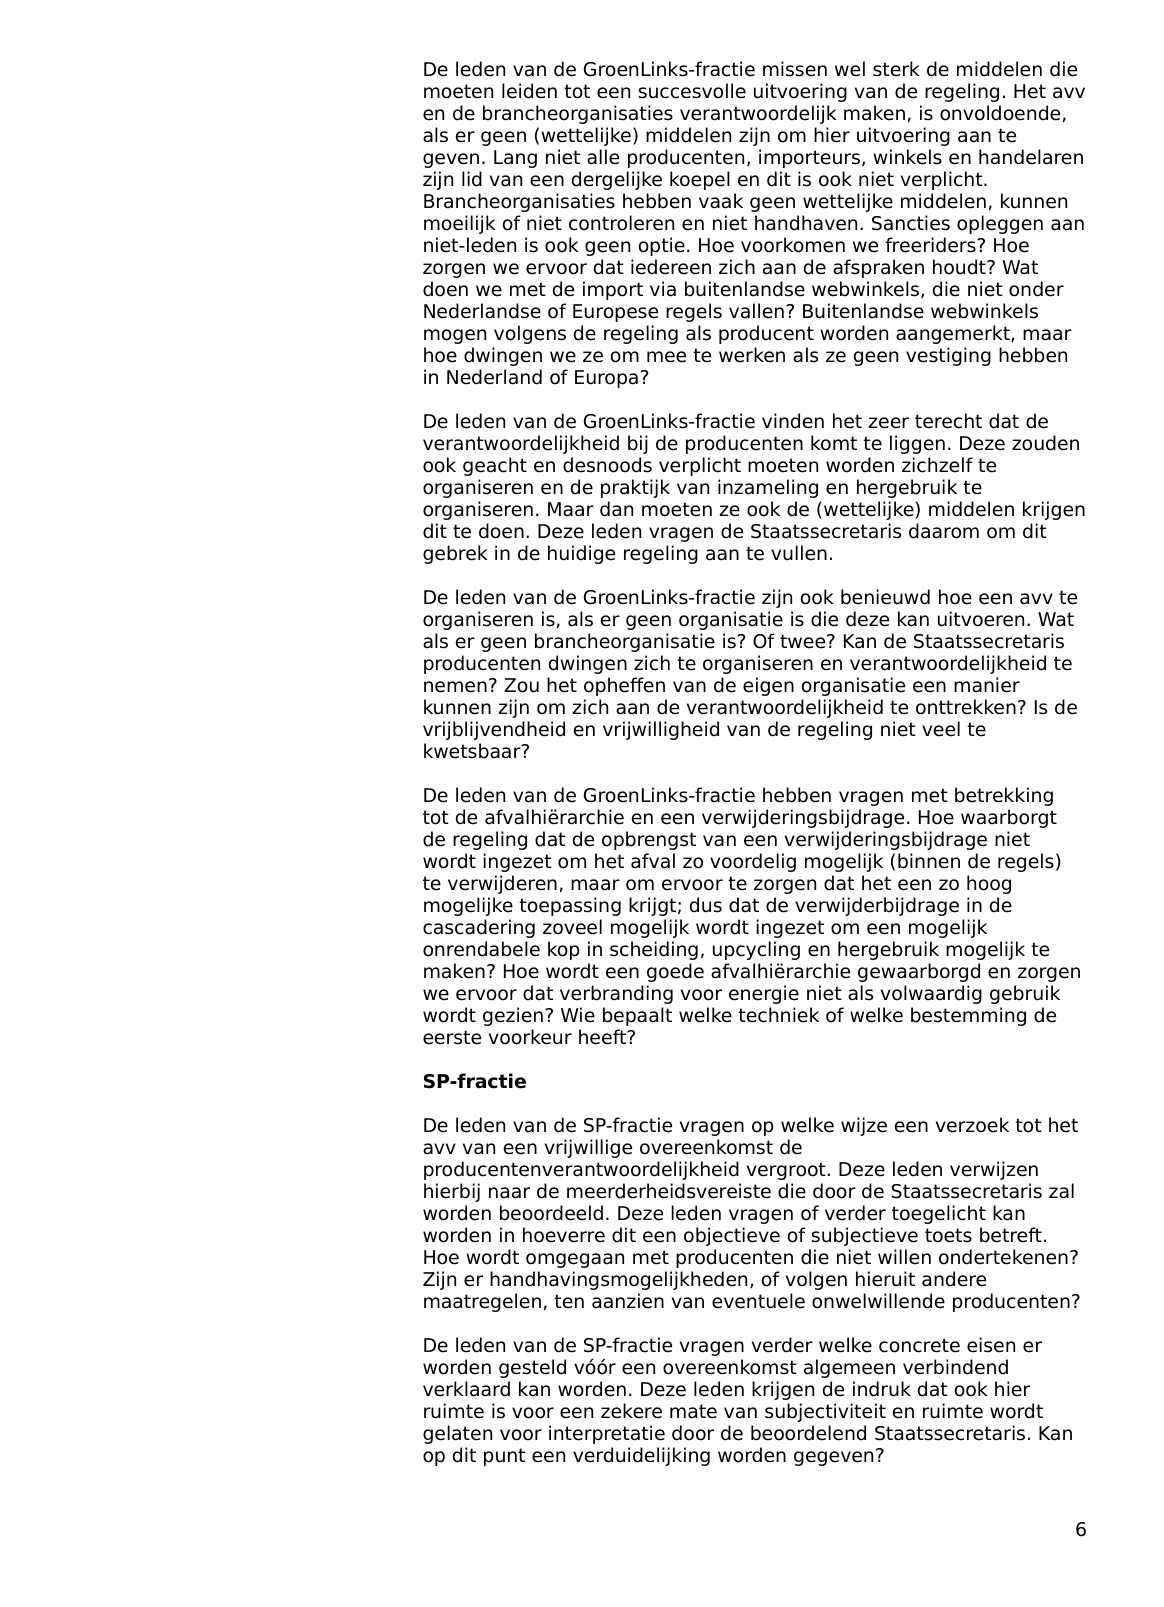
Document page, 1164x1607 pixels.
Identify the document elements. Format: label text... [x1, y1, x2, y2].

text De leden van de SP-fractie vragen verder welke concrete eisen er worden gesteld vóór een overeenkomst algemeen verbindend verklaard kan worden. Deze leden krijgen de indruk dat ook hier ruimte is voor een zekere mate van subjectiviteit en ruimte wordt gelaten voor interpretatie door de beoordelend Staatssecretaris. Kan op dit punt een verduidelijking worden gegeven? [422, 1335, 1087, 1467]
text De leden van de GroenLinks-fractie missen wel sterk de middelen die moeten leiden tot een succesvolle uitvoering van de regeling. Het avv en de brancheorganisaties verantwoordelijk maken, is onvoldoende, als er geen (wettelijke) middelen zijn om hier uitvoering aan te geven. Lang niet alle producenten, importeurs, winkels en handelaren zijn lid van een dergelijke koepel en dit is ook niet verplicht. Brancheorganisaties hebben vaak geen wettelijke middelen, kunnen moeilijk of niet controleren en niet handhaven. Sancties opleggen aan niet-leden is ook geen optie. Hoe voorkomen we freeriders? Hoe zorgen we ervoor dat iedereen zich aan de afspraken houdt? Wat doen we met de import via buitenlandse webwinkels, die niet onder Nederlandse of Europese regels vallen? Buitenlandse webwinkels mogen volgens de regeling als producent worden aangemerkt, maar hoe dwingen we ze om mee te werken als ze geen vestiging hebben in Nederland of Europa? [422, 59, 1087, 389]
text De leden van de GroenLinks-fractie hebben vragen met betrekking tot de afvalhiërarchie en een verwijderingsbijdrage. Hoe waarborgt de regeling dat de opbrengst van een verwijderingsbijdrage niet wordt ingezet om het afval zo voordelig mogelijk (binnen de regels) te verwijderen, maar om ervoor te zorgen dat het een zo hoog mogelijke toepassing krijgt; dus dat de verwijderbijdrage in de cascadering zoveel mogelijk wordt ingezet om een mogelijk onrendabele kop in scheiding, upcycling en hergebruik mogelijk te maken? Hoe wordt een goede afvalhiërarchie gewaarborgd en zorgen we ervoor dat verbranding voor energie niet als volwaardig gebruik wordt gezien? Wie bepaalt welke techniek of welke bestemming de eerste voorkeur heeft? [422, 785, 1087, 1049]
text De leden van de GroenLinks-fractie vinden het zeer terecht dat de verantwoordelijkheid bij de producenten komt te liggen. Deze zouden ook geacht en desnoods verplicht moeten worden zichzelf te organiseren en de praktijk van inzameling en hergebruik te organiseren. Maar dan moeten ze ook de (wettelijke) middelen krijgen dit te doen. Deze leden vragen de Staatssecretaris daarom om dit gebrek in de huidige regeling aan te vullen. [422, 411, 1087, 565]
text De leden van de SP-fractie vragen op welke wijze een verzoek tot het avv van een vrijwillige overeenkomst de producentenverantwoordelijkheid vergroot. Deze leden verwijzen hierbij naar de meerderheidsvereiste die door de Staatssecretaris zal worden beoordeeld. Deze leden vragen of verder toegelicht kan worden in hoeverre dit een objectieve of subjectieve toets betreft. Hoe wordt omgegaan met producenten die niet willen ondertekenen? Zijn er handhavingsmogelijkheden, of volgen hieruit andere maatregelen, ten aanzien van eventuele onwelwillende producenten? [422, 1115, 1087, 1313]
subtitle SP-fractie [422, 1071, 1087, 1093]
text De leden van de GroenLinks-fractie zijn ook benieuwd hoe een avv te organiseren is, als er geen organisatie is die deze kan uitvoeren. Wat als er geen brancheorganisatie is? Of twee? Kan de Staatssecretaris producenten dwingen zich te organiseren en verantwoordelijkheid te nemen? Zou het opheffen van de eigen organisatie een manier kunnen zijn om zich aan de verantwoordelijkheid te onttrekken? Is de vrijblijvendheid en vrijwilligheid van de regeling niet veel te kwetsbaar? [422, 587, 1087, 763]
